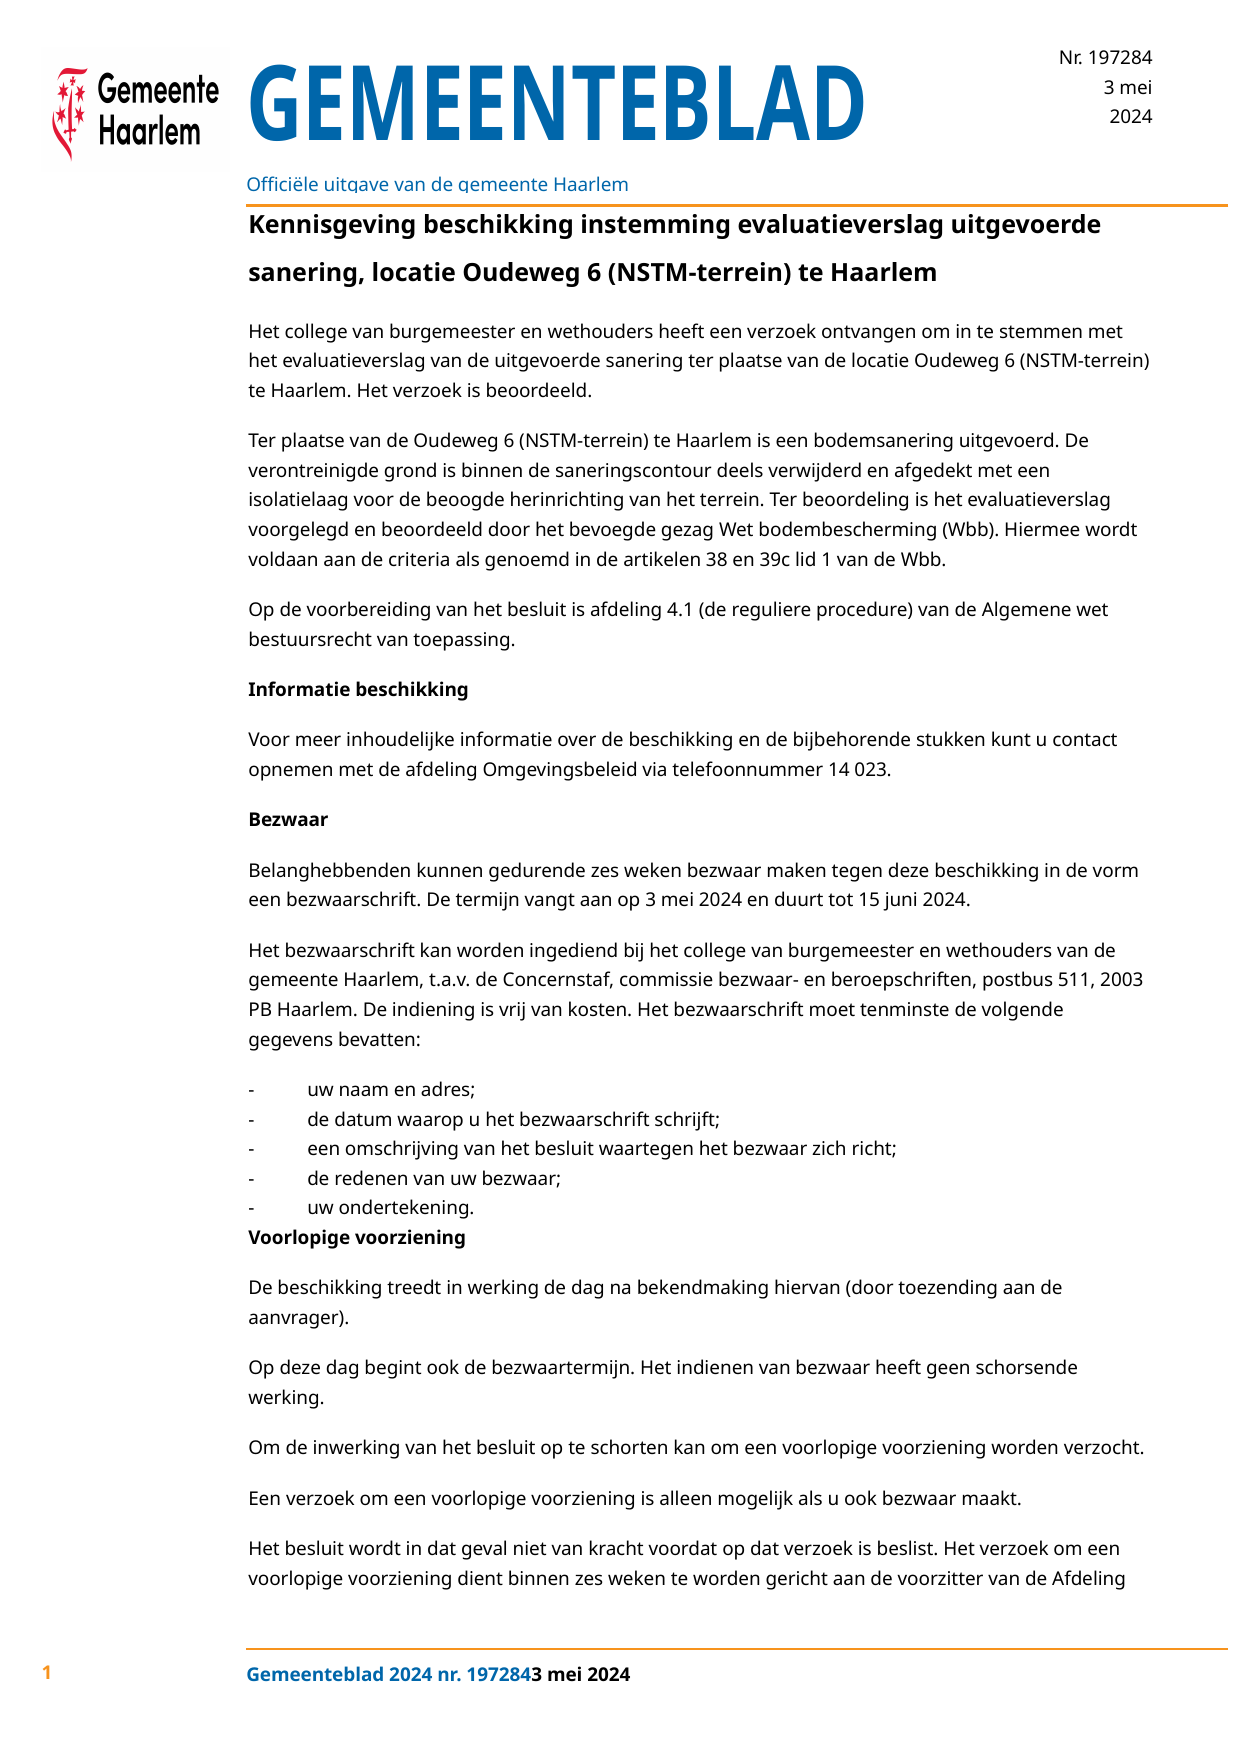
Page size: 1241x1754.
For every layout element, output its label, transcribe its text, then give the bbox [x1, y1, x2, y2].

text Het bezwaarschrift kan worden ingediend bij het college van burgemeester en wethouders van de gemeente Haarlem, t.a.v. de Concernstaf, commissie bezwaar- en beroepschriften, postbus 511, 2003 PB Haarlem. De indiening is vrij van kosten. Het bezwaarschrift moet tenminste de volgende gegevens bevatten: [248, 937, 1152, 1052]
text Informatie beschikking [248, 676, 1152, 702]
list een omschrijving van het besluit waartegen het bezwaar zich richt; [248, 1135, 1152, 1161]
list de redenen van uw bezwaar; [248, 1165, 1152, 1191]
picture [41, 47, 231, 172]
list uw naam en adres; [248, 1076, 1152, 1102]
text Voorlopige voorziening [248, 1224, 1152, 1250]
text Om de inwerking van het besluit op te schorten kan om een voorlopige voorziening worden verzocht. [248, 1434, 1152, 1460]
text De beschikking treedt in werking de dag na bekendmaking hiervan (door toezending aan de aanvrager). [248, 1274, 1152, 1330]
text Op deze dag begint ook de bezwaartermijn. Het indienen van bezwaar heeft geen schorsende werking. [248, 1354, 1152, 1410]
text Voor meer inhoudelijke informatie over de beschikking en de bijbehorende stukken kunt u contact opnemen met de afdeling Omgevingsbeleid via telefoonnummer 14 023. [248, 727, 1152, 782]
text Het besluit wordt in dat geval niet van kracht voordat op dat verzoek is beslist. Het verzoek om een voorlopige voorziening dient binnen zes weken te worden gericht aan de voorzitter van de Afdeling [248, 1535, 1152, 1591]
text Ter plaatse van de Oudeweg 6 (NSTM-terrein) te Haarlem is een bodemsanering uitgevoerd. De verontreinigde grond is binnen de saneringscontour deels verwijderd en afgedekt met een isolatielaag voor de beoogde herinrichting van het terrein. Ter beoordeling is het evaluatieverslag voorgelegd en beoordeeld door het bevoegde gezag Wet bodembescherming (Wbb). Hiermee wordt voldaan aan de criteria als genoemd in de artikelen 38 en 39c lid 1 van de Wbb. [248, 427, 1152, 572]
text Belanghebbenden kunnen gedurende zes weken bezwaar maken tegen deze beschikking in de vorm een bezwaarschrift. De termijn vangt aan op 3 mei 2024 en duurt tot 15 juni 2024. [248, 857, 1152, 912]
list de datum waarop u het bezwaarschrift schrijft; [248, 1106, 1152, 1132]
list uw ondertekening. [248, 1194, 1152, 1220]
text Een verzoek om een voorlopige voorziening is alleen mogelijk als u ook bezwaar maakt. [248, 1485, 1152, 1511]
text Kennisgeving beschikking instemming evaluatieverslag uitgevoerde sanering, locatie Oudeweg 6 (NSTM-terrein) te Haarlem [248, 207, 1152, 288]
text Bezwaar [248, 807, 1152, 832]
text Op de voorbereiding van het besluit is afdeling 4.1 (de reguliere procedure) van de Algemene wet bestuursrecht van toepassing. [248, 596, 1152, 652]
text Het college van burgemeester en wethouders heeft een verzoek ontvangen om in te stemmen met het evaluatieverslag van de uitgevoerde sanering ter plaatse van de locatie Oudeweg 6 (NSTM-terrein) te Haarlem. Het verzoek is beoordeeld. [248, 318, 1152, 403]
